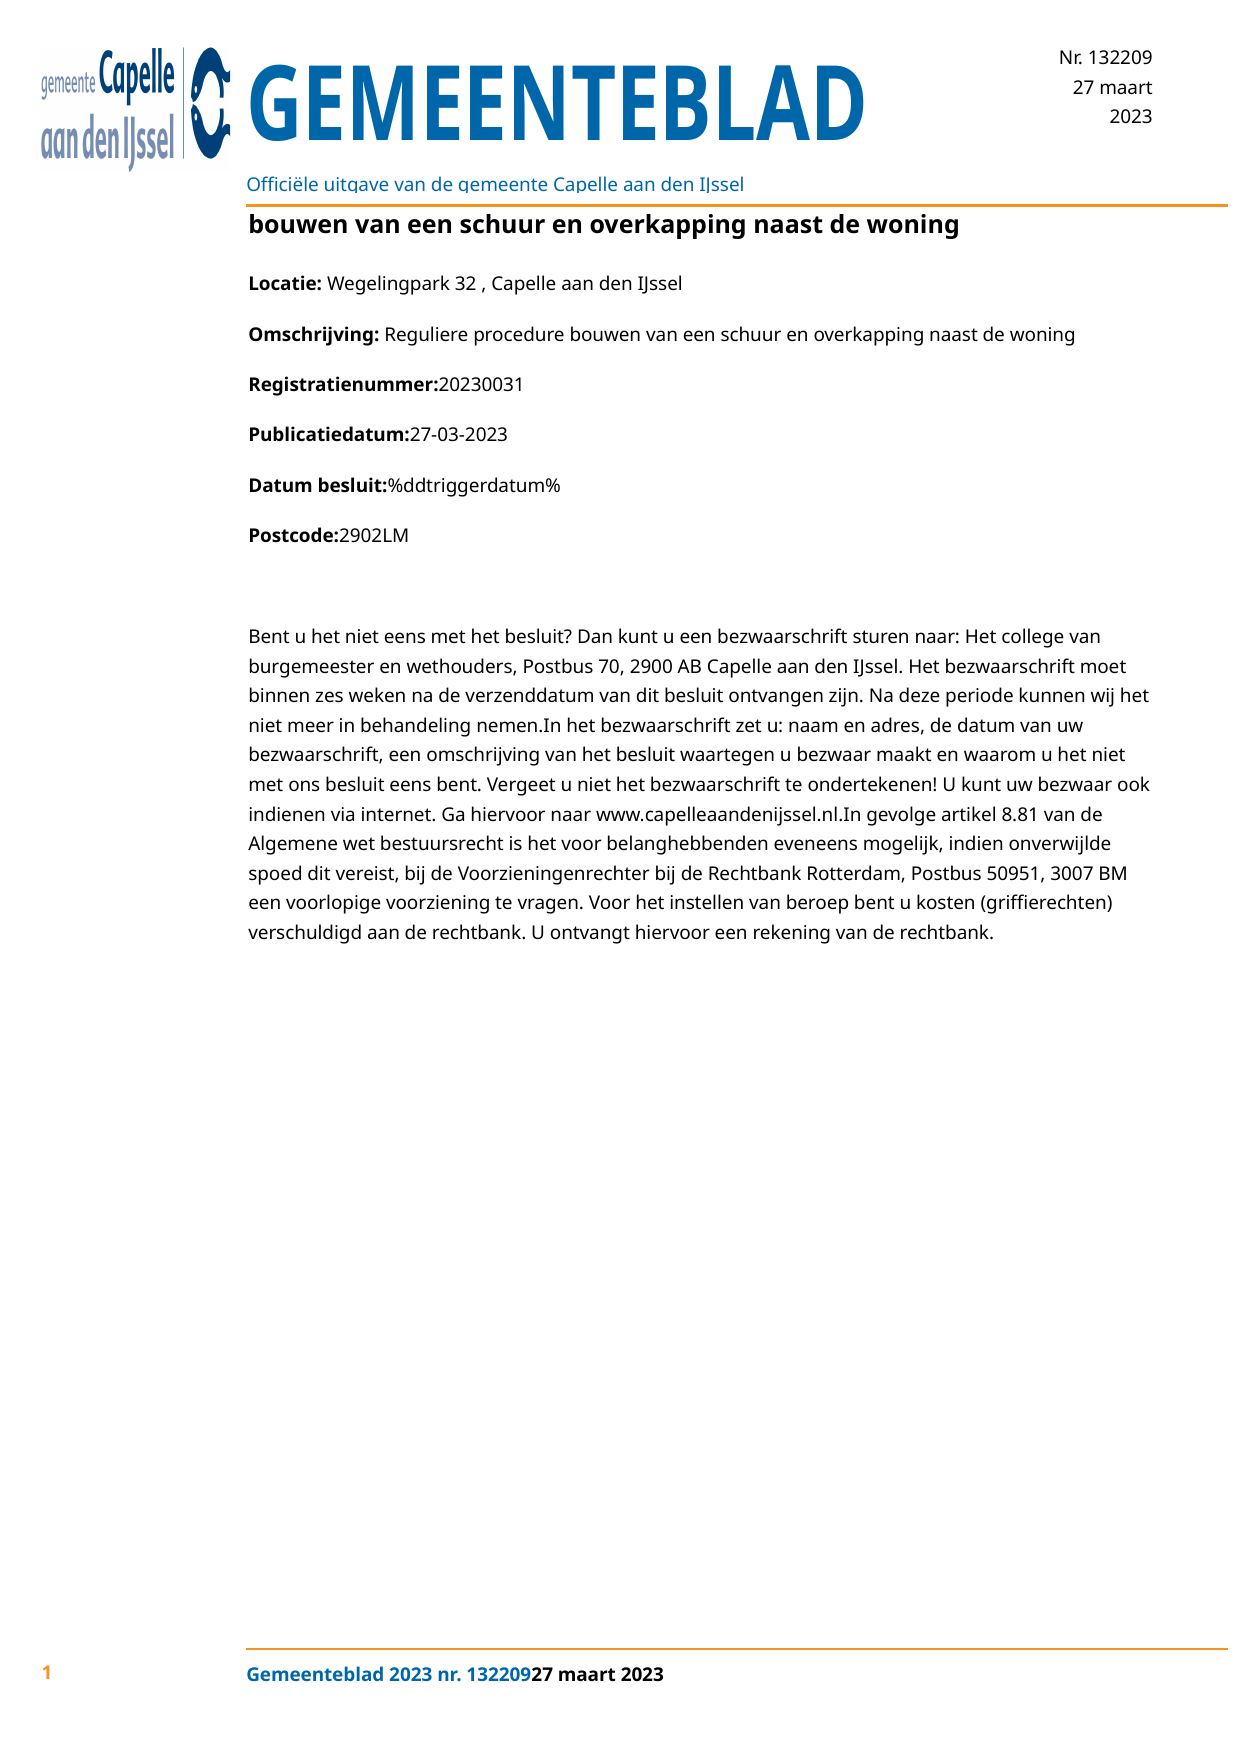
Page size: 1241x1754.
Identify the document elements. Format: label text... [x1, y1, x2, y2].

picture [41, 47, 231, 172]
text Postcode:2902LM [248, 522, 1152, 548]
text Bent u het niet eens met het besluit? Dan kunt u een bezwaarschrift sturen naar: Het college van burgemeester en wethouders, Postbus 70, 2900 AB Capelle aan den IJssel. Het bezwaarschrift moet binnen zes weken na de verzenddatum van dit besluit ontvangen zijn. Na deze periode kunnen wij het niet meer in behandeling nemen.In het bezwaarschrift zet u: naam en adres, de datum van uw bezwaarschrift, een omschrijving van het besluit waartegen u bezwaar maakt en waarom u het niet met ons besluit eens bent. Vergeet u niet het bezwaarschrift te ondertekenen! U kunt uw bezwaar ook indienen via internet. Ga hiervoor naar www.capelleaandenijssel.nl.In gevolge artikel 8.81 van de Algemene wet bestuursrecht is het voor belanghebbenden eveneens mogelijk, indien onverwijlde spoed dit vereist, bij de Voorzieningenrechter bij de Rechtbank Rotterdam, Postbus 50951, 3007 BM een voorlopige voorziening te vragen. Voor het instellen van beroep bent u kosten (griffierechten) verschuldigd aan de rechtbank. U ontvangt hiervoor een rekening van de rechtbank. [248, 623, 1152, 945]
text bouwen van een schuur en overkapping naast de woning [248, 207, 1152, 241]
text Registratienummer:20230031 [248, 371, 1152, 397]
text Datum besluit:%ddtriggerdatum% [248, 472, 1152, 498]
text Omschrijving: Reguliere procedure bouwen van een schuur en overkapping naast de woning [248, 321, 1152, 346]
text Publicatiedatum:27-03-2023 [248, 422, 1152, 447]
text Locatie: Wegelingpark 32 , Capelle aan den IJssel [248, 270, 1152, 296]
